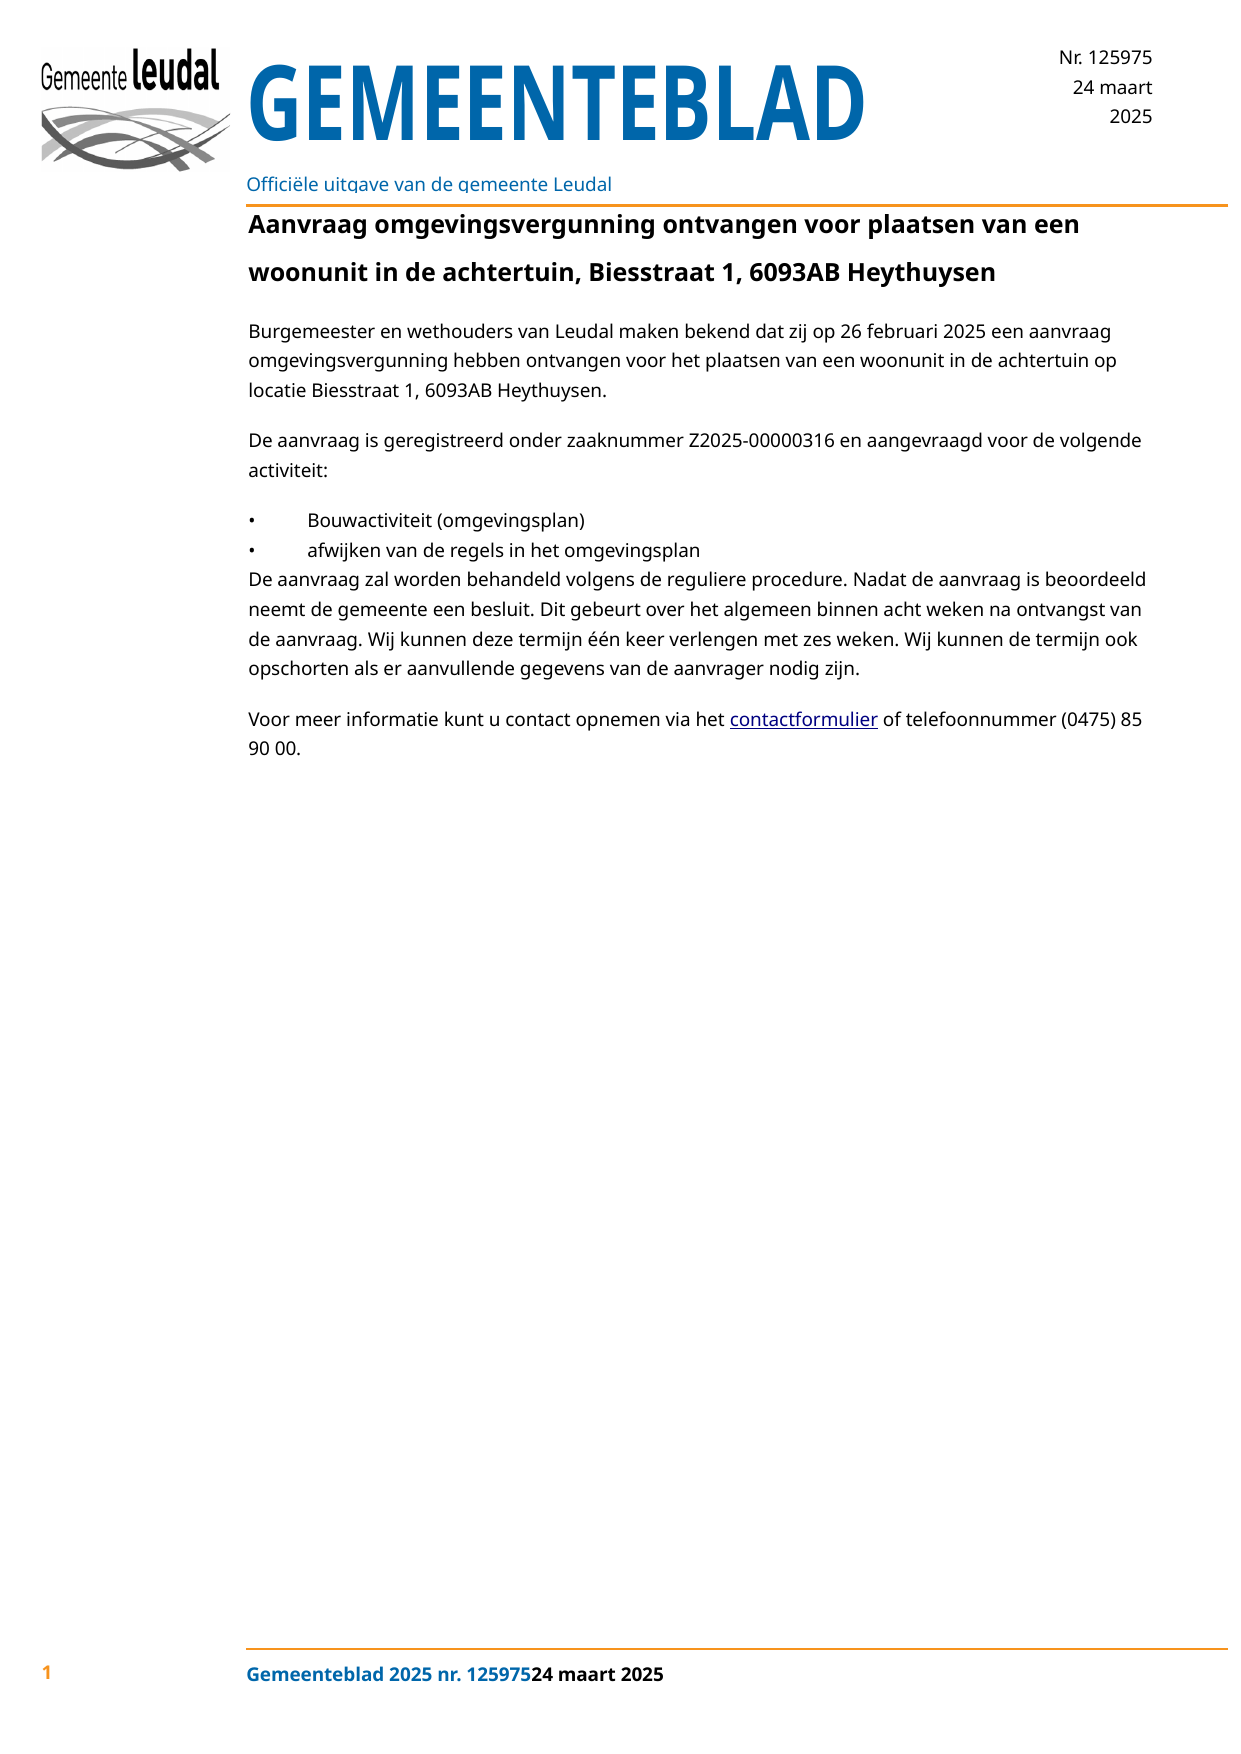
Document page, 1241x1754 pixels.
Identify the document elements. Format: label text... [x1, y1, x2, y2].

text De aanvraag zal worden behandeld volgens de reguliere procedure. Nadat de aanvraag is beoordeeld neemt de gemeente een besluit. Dit gebeurt over het algemeen binnen acht weken na ontvangst van de aanvraag. Wij kunnen deze termijn één keer verlengen met zes weken. Wij kunnen de termijn ook opschorten als er aanvullende gegevens van de aanvrager nodig zijn. [248, 567, 1152, 681]
text Aanvraag omgevingsvergunning ontvangen voor plaatsen van een woonunit in de achtertuin, Biesstraat 1, 6093AB Heythuysen [248, 207, 1152, 288]
text Voor meer informatie kunt u contact opnemen via het contactformulier of telefoonnummer (0475) 85 90 00. [248, 706, 1152, 761]
picture [41, 47, 231, 172]
text Burgemeester en wethouders van Leudal maken bekend dat zij op 26 februari 2025 een aanvraag omgevingsvergunning hebben ontvangen voor het plaatsen van een woonunit in de achtertuin op locatie Biesstraat 1, 6093AB Heythuysen. [248, 318, 1152, 403]
text De aanvraag is geregistreerd onder zaaknummer Z2025-00000316 en aangevraagd voor de volgende activiteit: [248, 427, 1152, 483]
list Bouwactiviteit (omgevingsplan) [248, 507, 1152, 533]
list afwijken van de regels in het omgevingsplan [248, 537, 1152, 563]
